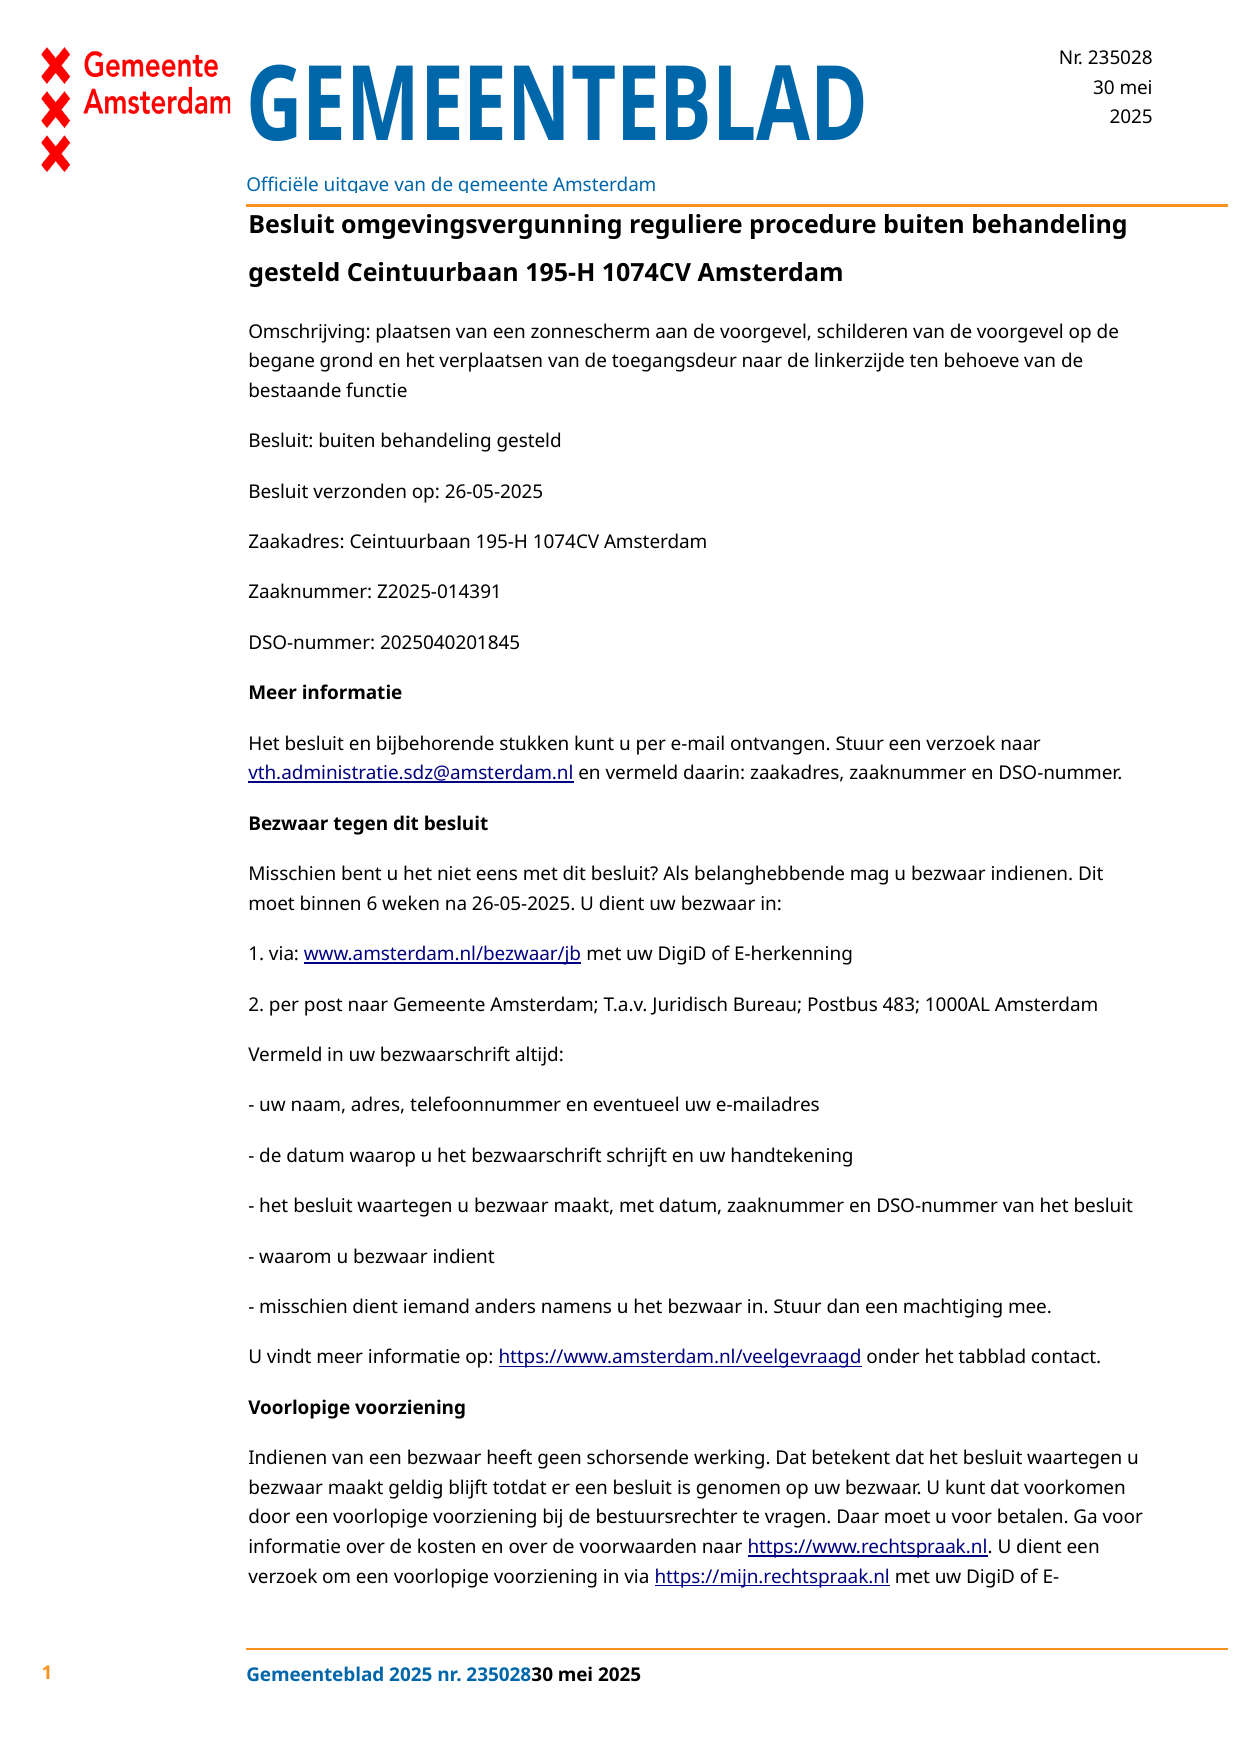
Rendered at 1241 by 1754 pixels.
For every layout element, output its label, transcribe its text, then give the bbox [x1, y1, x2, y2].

text DSO-nummer: 2025040201845 [248, 629, 1152, 655]
text - het besluit waartegen u bezwaar maakt, met datum, zaaknummer en DSO-nummer van het besluit [248, 1192, 1152, 1218]
picture [41, 47, 231, 172]
text Zaaknummer: Z2025-014391 [248, 579, 1152, 604]
text 1. via: www.amsterdam.nl/bezwaar/jb met uw DigiD of E-herkenning [248, 940, 1152, 966]
text Misschien bent u het niet eens met dit besluit? Als belanghebbende mag u bezwaar indienen. Dit moet binnen 6 weken na 26-05-2025. U dient uw bezwaar in: [248, 860, 1152, 916]
text Het besluit en bijbehorende stukken kunt u per e-mail ontvangen. Stuur een verzoek naar vth.administratie.sdz@amsterdam.nl en vermeld daarin: zaakadres, zaaknummer en DSO-nummer. [248, 730, 1152, 785]
text - de datum waarop u het bezwaarschrift schrijft en uw handtekening [248, 1142, 1152, 1168]
text - uw naam, adres, telefoonnummer en eventueel uw e-mailadres [248, 1092, 1152, 1117]
text Besluit omgevingsvergunning reguliere procedure buiten behandeling gesteld Ceintuurbaan 195-H 1074CV Amsterdam [248, 207, 1152, 288]
text Meer informatie [248, 679, 1152, 705]
text - misschien dient iemand anders namens u het bezwaar in. Stuur dan een machtiging mee. [248, 1293, 1152, 1319]
text 2. per post naar Gemeente Amsterdam; T.a.v. Juridisch Bureau; Postbus 483; 1000AL Amsterdam [248, 991, 1152, 1017]
text Bezwaar tegen dit besluit [248, 810, 1152, 836]
text Zaakadres: Ceintuurbaan 195-H 1074CV Amsterdam [248, 528, 1152, 554]
text Voorlopige voorziening [248, 1394, 1152, 1420]
text Indienen van een bezwaar heeft geen schorsende werking. Dat betekent dat het besluit waartegen u bezwaar maakt geldig blijft totdat er een besluit is genomen op uw bezwaar. U kunt dat voorkomen door een voorlopige voorziening bij de bestuursrechter te vragen. Daar moet u voor betalen. Ga voor informatie over de kosten en over de voorwaarden naar https://www.rechtspraak.nl. U dient een verzoek om een voorlopige voorziening in via https://mijn.rechtspraak.nl met uw DigiD of E- [248, 1444, 1152, 1589]
text U vindt meer informatie op: https://www.amsterdam.nl/veelgevraagd onder het tabblad contact. [248, 1344, 1152, 1369]
text Omschrijving: plaatsen van een zonnescherm aan de voorgevel, schilderen van de voorgevel op de begane grond en het verplaatsen van de toegangsdeur naar de linkerzijde ten behoeve van de bestaande functie [248, 318, 1152, 403]
text Besluit verzonden op: 26-05-2025 [248, 478, 1152, 504]
text Besluit: buiten behandeling gesteld [248, 427, 1152, 453]
text - waarom u bezwaar indient [248, 1243, 1152, 1269]
text Vermeld in uw bezwaarschrift altijd: [248, 1041, 1152, 1067]
